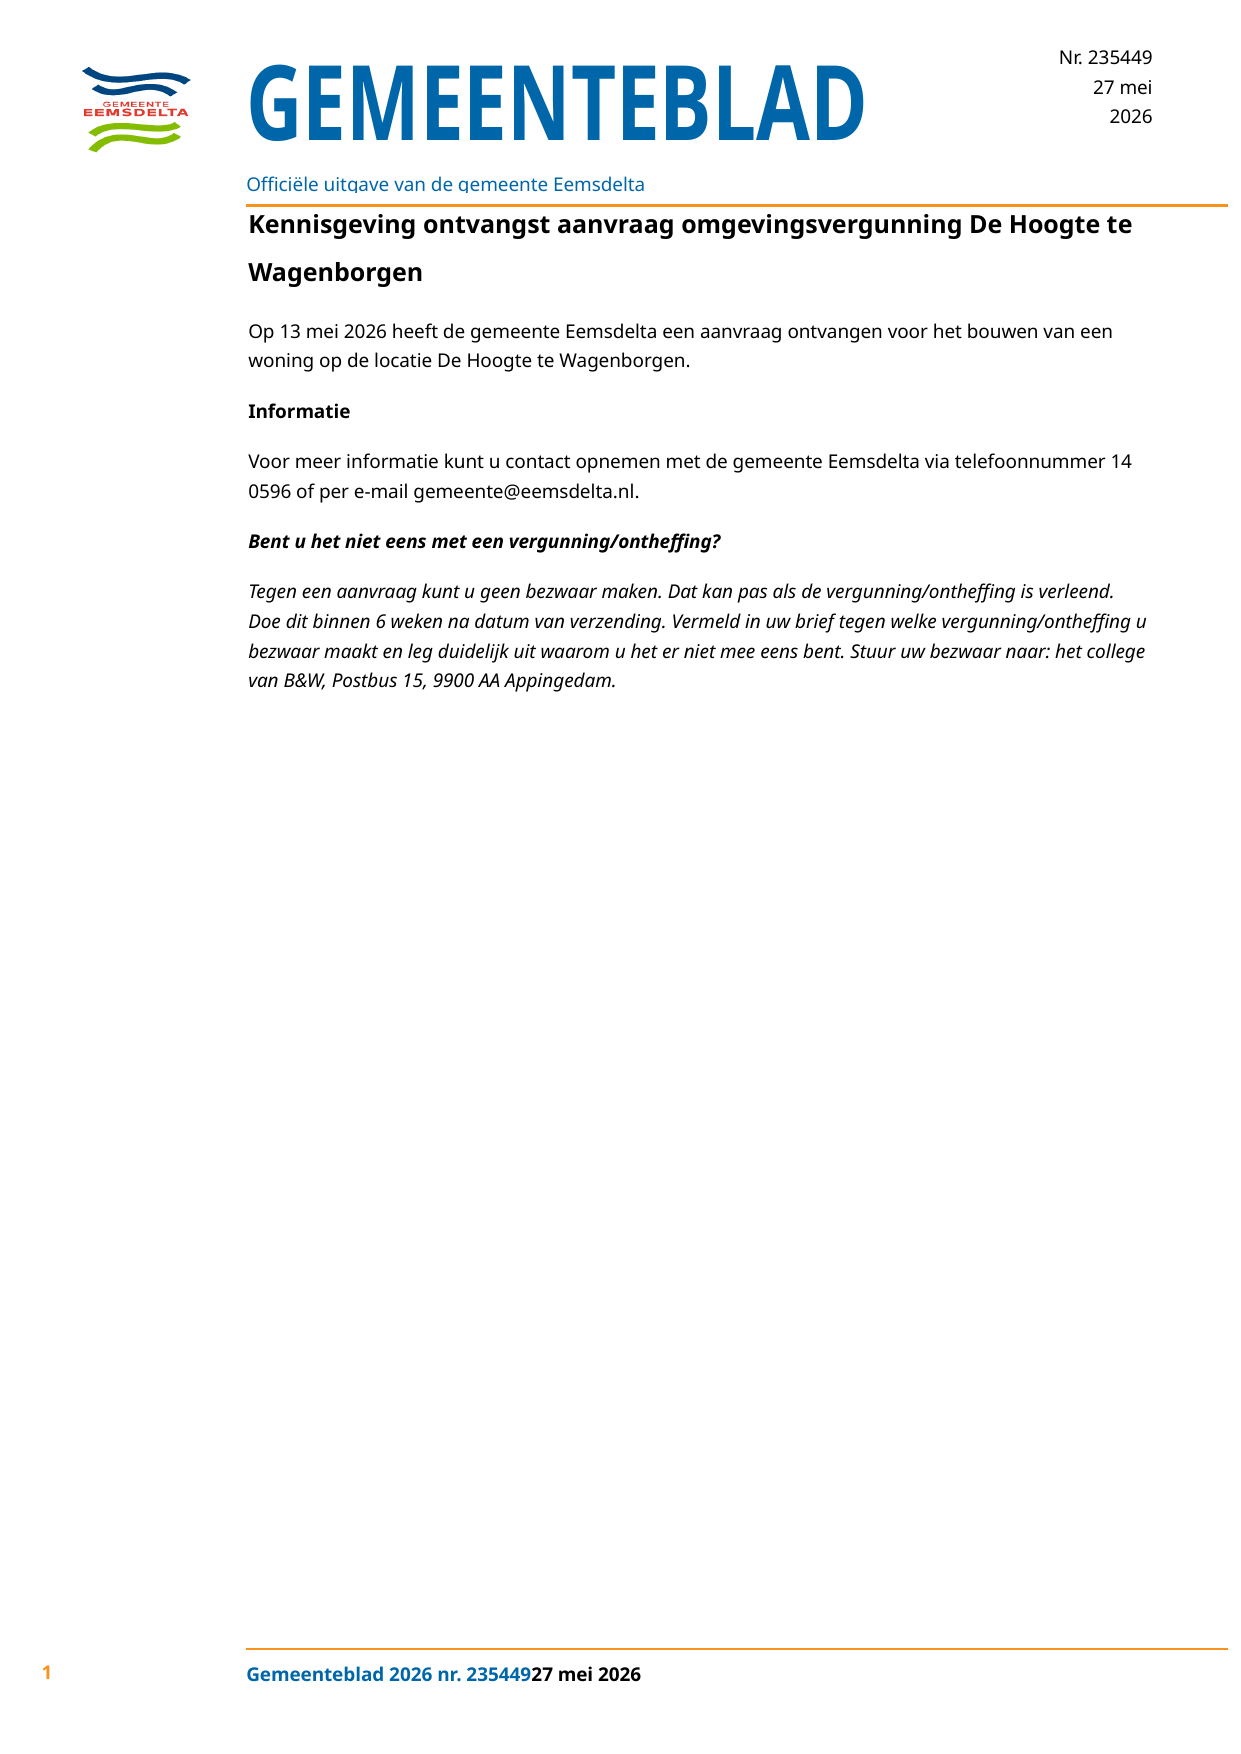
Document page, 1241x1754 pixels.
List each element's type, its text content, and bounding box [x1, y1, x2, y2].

text Voor meer informatie kunt u contact opnemen met de gemeente Eemsdelta via telefoonnummer 14 0596 of per e-mail gemeente@eemsdelta.nl. [248, 448, 1152, 504]
text Kennisgeving ontvangst aanvraag omgevingsvergunning De Hoogte te Wagenborgen [248, 207, 1152, 288]
text Bent u het niet eens met een vergunning/ontheffing? [248, 528, 1152, 554]
text Op 13 mei 2026 heeft de gemeente Eemsdelta een aanvraag ontvangen voor het bouwen van een woning op de locatie De Hoogte te Wagenborgen. [248, 318, 1152, 373]
text Tegen een aanvraag kunt u geen bezwaar maken. Dat kan pas als de vergunning/ontheffing is verleend. Doe dit binnen 6 weken na datum van verzending. Vermeld in uw brief tegen welke vergunning/ontheffing u bezwaar maakt en leg duidelijk uit waarom u het er niet mee eens bent. Stuur uw bezwaar naar: het college van B&W, Postbus 15, 9900 AA Appingedam. [248, 579, 1152, 693]
text Informatie [248, 398, 1152, 424]
picture [41, 47, 231, 172]
